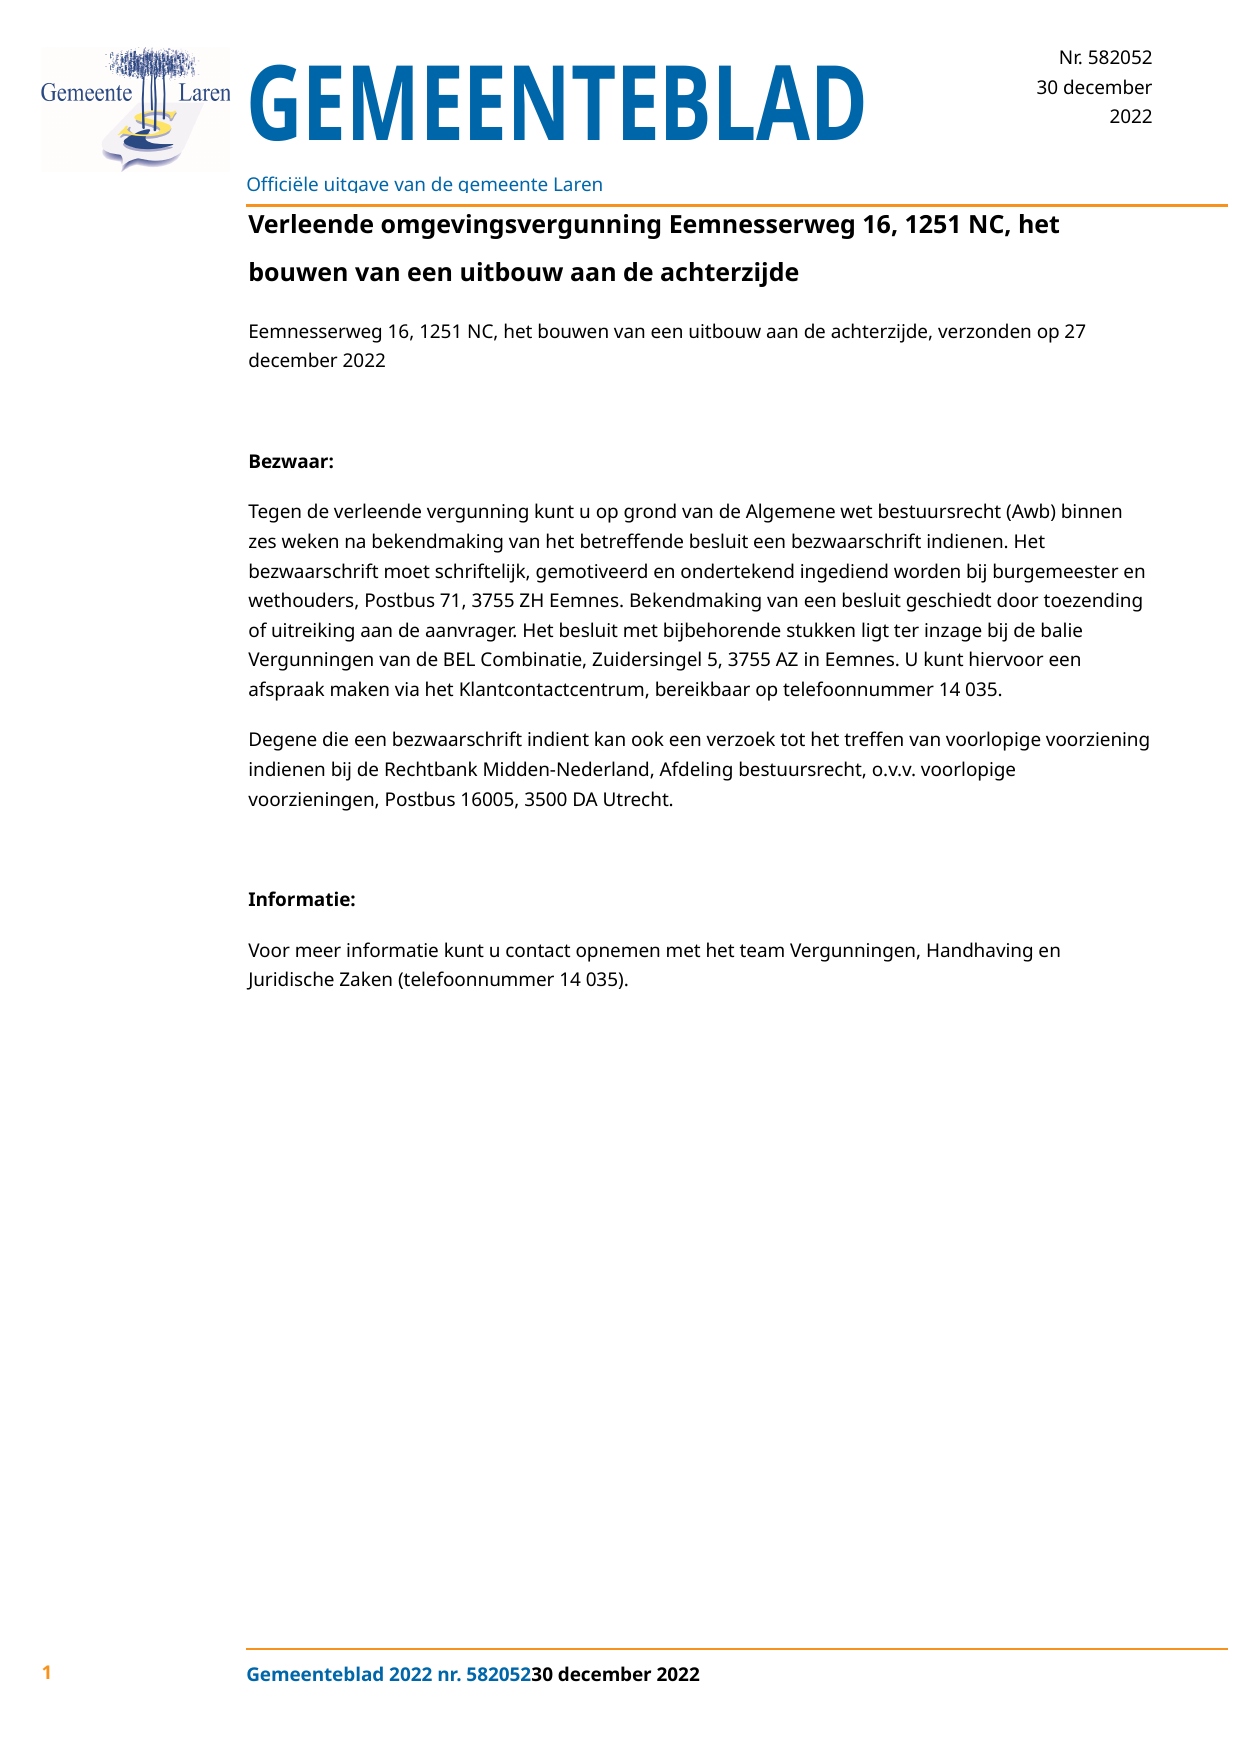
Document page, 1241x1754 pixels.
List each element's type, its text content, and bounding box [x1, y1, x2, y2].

text Tegen de verleende vergunning kunt u op grond van de Algemene wet bestuursrecht (Awb) binnen zes weken na bekendmaking van het betreffende besluit een bezwaarschrift indienen. Het bezwaarschrift moet schriftelijk, gemotiveerd en ondertekend ingediend worden bij burgemeester en wethouders, Postbus 71, 3755 ZH Eemnes. Bekendmaking van een besluit geschiedt door toezending of uitreiking aan de aanvrager. Het besluit met bijbehorende stukken ligt ter inzage bij de balie Vergunningen van de BEL Combinatie, Zuidersingel 5, 3755 AZ in Eemnes. U kunt hiervoor een afspraak maken via het Klantcontactcentrum, bereikbaar op telefoonnummer 14 035. [248, 499, 1152, 702]
text Degene die een bezwaarschrift indient kan ook een verzoek tot het treffen van voorlopige voorziening indienen bij de Rechtbank Midden-Nederland, Afdeling bestuursrecht, o.v.v. voorlopige voorzieningen, Postbus 16005, 3500 DA Utrecht. [248, 727, 1152, 812]
picture [41, 47, 231, 172]
text Bezwaar: [248, 448, 1152, 474]
text Informatie: [248, 887, 1152, 912]
text Eemnesserweg 16, 1251 NC, het bouwen van een uitbouw aan de achterzijde, verzonden op 27 december 2022 [248, 318, 1152, 373]
text Voor meer informatie kunt u contact opnemen met het team Vergunningen, Handhaving en Juridische Zaken (telefoonnummer 14 035). [248, 937, 1152, 992]
text Verleende omgevingsvergunning Eemnesserweg 16, 1251 NC, het bouwen van een uitbouw aan de achterzijde [248, 207, 1152, 288]
